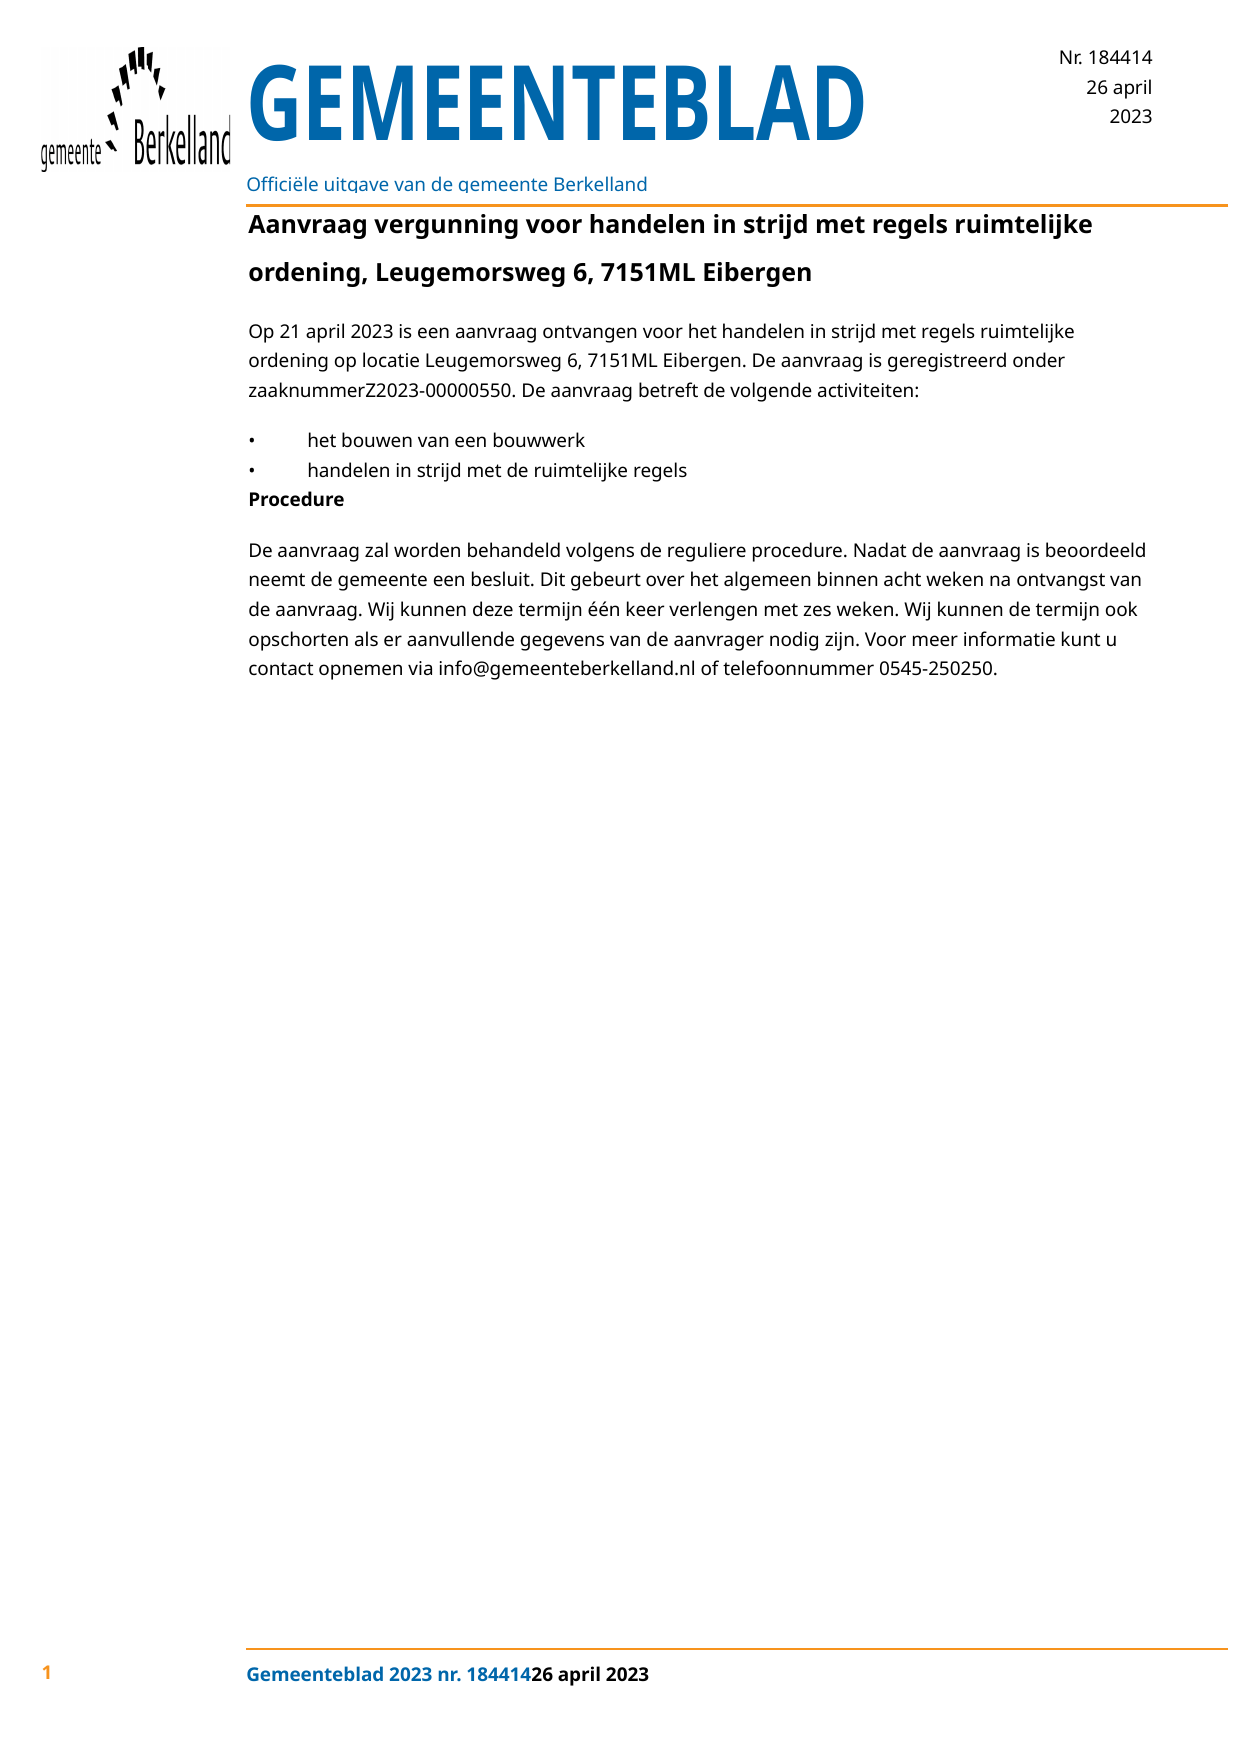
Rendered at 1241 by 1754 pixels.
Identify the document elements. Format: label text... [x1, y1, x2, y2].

text De aanvraag zal worden behandeld volgens de reguliere procedure. Nadat de aanvraag is beoordeeld neemt de gemeente een besluit. Dit gebeurt over het algemeen binnen acht weken na ontvangst van de aanvraag. Wij kunnen deze termijn één keer verlengen met zes weken. Wij kunnen de termijn ook opschorten als er aanvullende gegevens van de aanvrager nodig zijn. Voor meer informatie kunt u contact opnemen via info@gemeenteberkelland.nl of telefoonnummer 0545-250250. [248, 537, 1152, 681]
text Procedure [248, 487, 1152, 512]
text Aanvraag vergunning voor handelen in strijd met regels ruimtelijke ordening, Leugemorsweg 6, 7151ML Eibergen [248, 207, 1152, 288]
text Op 21 april 2023 is een aanvraag ontvangen voor het handelen in strijd met regels ruimtelijke ordening op locatie Leugemorsweg 6, 7151ML Eibergen. De aanvraag is geregistreerd onder zaaknummerZ2023-00000550. De aanvraag betreft de volgende activiteiten: [248, 318, 1152, 403]
picture [41, 47, 231, 172]
list het bouwen van een bouwwerk [248, 427, 1152, 453]
list handelen in strijd met de ruimtelijke regels [248, 457, 1152, 483]
